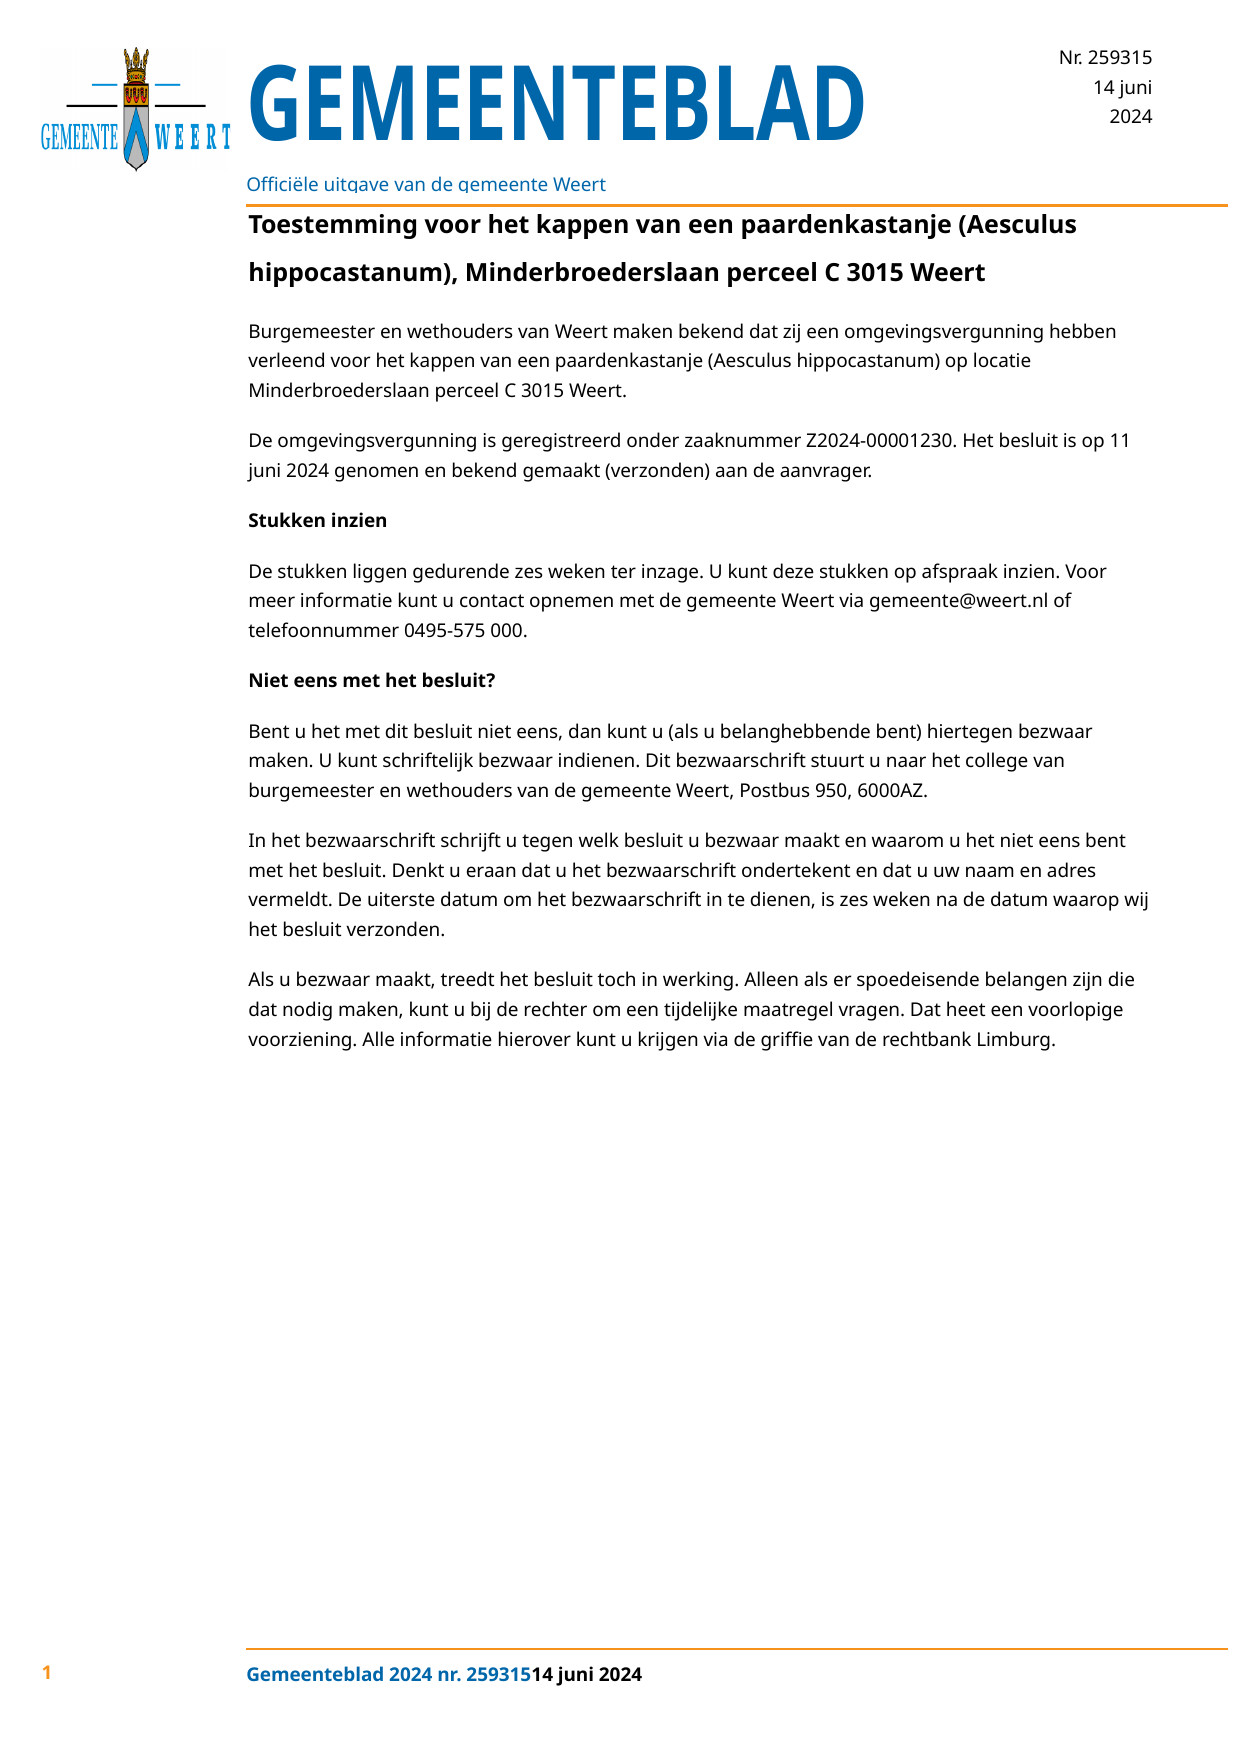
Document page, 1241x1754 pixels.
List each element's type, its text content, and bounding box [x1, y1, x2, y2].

text Als u bezwaar maakt, treedt het besluit toch in werking. Alleen als er spoedeisende belangen zijn die dat nodig maken, kunt u bij de rechter om een tijdelijke maatregel vragen. Dat heet een voorlopige voorziening. Alle informatie hierover kunt u krijgen via de griffie van de rechtbank Limburg. [248, 967, 1152, 1052]
text Toestemming voor het kappen van een paardenkastanje (Aesculus hippocastanum), Minderbroederslaan perceel C 3015 Weert [248, 207, 1152, 288]
picture [41, 47, 231, 172]
text Bent u het met dit besluit niet eens, dan kunt u (als u belanghebbende bent) hiertegen bezwaar maken. U kunt schriftelijk bezwaar indienen. Dit bezwaarschrift stuurt u naar het college van burgemeester en wethouders van de gemeente Weert, Postbus 950, 6000AZ. [248, 718, 1152, 803]
text In het bezwaarschrift schrijft u tegen welk besluit u bezwaar maakt en waarom u het niet eens bent met het besluit. Denkt u eraan dat u het bezwaarschrift ondertekent en dat u uw naam en adres vermeldt. De uiterste datum om het bezwaarschrift in te dienen, is zes weken na de datum waarop wij het besluit verzonden. [248, 827, 1152, 942]
text De omgevingsvergunning is geregistreerd onder zaaknummer Z2024-00001230. Het besluit is op 11 juni 2024 genomen en bekend gemaakt (verzonden) aan de aanvrager. [248, 427, 1152, 483]
text Niet eens met het besluit? [248, 667, 1152, 693]
text Stukken inzien [248, 507, 1152, 533]
text Burgemeester en wethouders van Weert maken bekend dat zij een omgevingsvergunning hebben verleend voor het kappen van een paardenkastanje (Aesculus hippocastanum) op locatie Minderbroederslaan perceel C 3015 Weert. [248, 318, 1152, 403]
text De stukken liggen gedurende zes weken ter inzage. U kunt deze stukken op afspraak inzien. Voor meer informatie kunt u contact opnemen met de gemeente Weert via gemeente@weert.nl of telefoonnummer 0495-575 000. [248, 558, 1152, 643]
